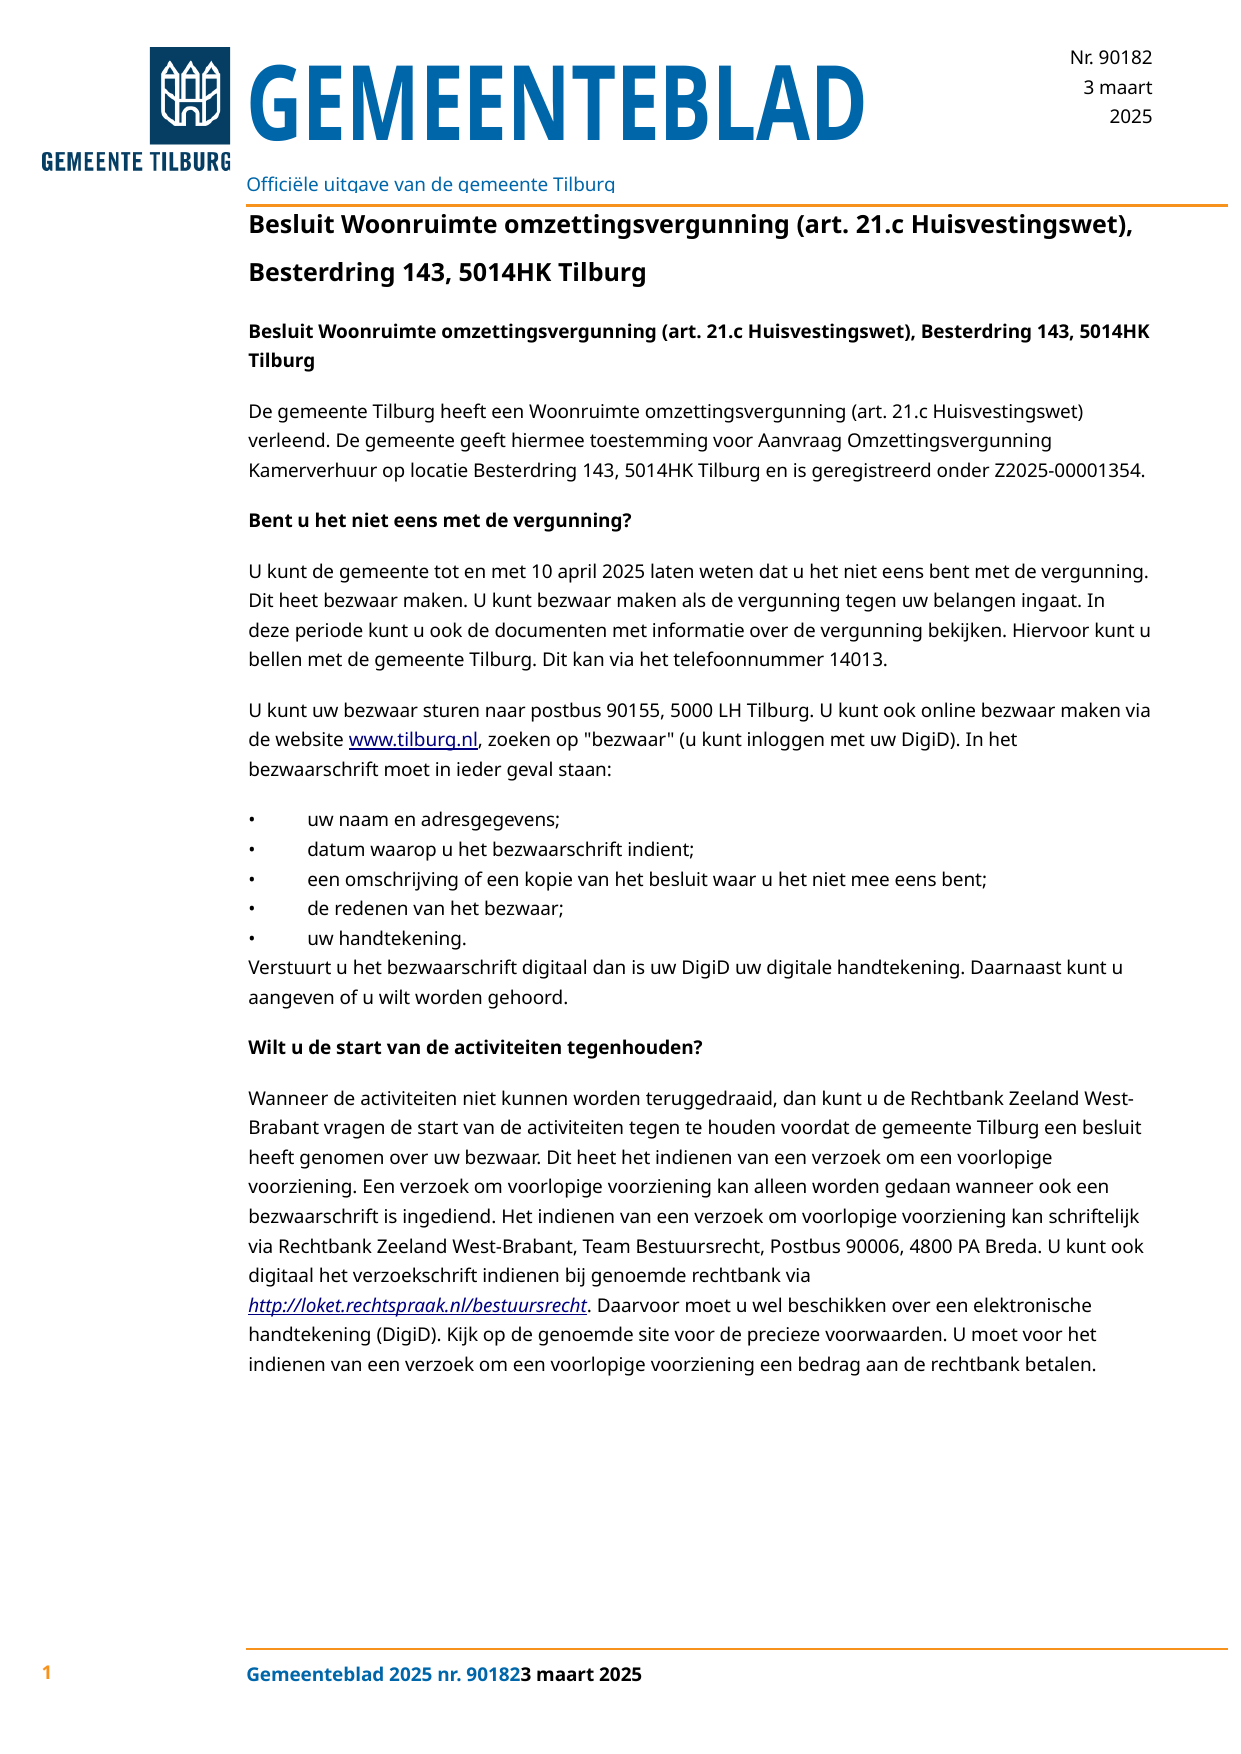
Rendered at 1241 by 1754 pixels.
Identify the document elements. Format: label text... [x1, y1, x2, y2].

text Wilt u de start van de activiteiten tegenhouden? [248, 1034, 1152, 1060]
text U kunt de gemeente tot en met 10 april 2025 laten weten dat u het niet eens bent met de vergunning. Dit heet bezwaar maken. U kunt bezwaar maken als de vergunning tegen uw belangen ingaat. In deze periode kunt u ook de documenten met informatie over de vergunning bekijken. Hiervoor kunt u bellen met de gemeente Tilburg. Dit kan via het telefoonnummer 14013. [248, 558, 1152, 672]
text Wanneer de activiteiten niet kunnen worden teruggedraaid, dan kunt u de Rechtbank Zeeland West-Brabant vragen de start van de activiteiten tegen te houden voordat de gemeente Tilburg een besluit heeft genomen over uw bezwaar. Dit heet het indienen van een verzoek om een voorlopige voorziening. Een verzoek om voorlopige voorziening kan alleen worden gedaan wanneer ook een bezwaarschrift is ingediend. Het indienen van een verzoek om voorlopige voorziening kan schriftelijk via Rechtbank Zeeland West-Brabant, Team Bestuursrecht, Postbus 90006, 4800 PA Breda. U kunt ook digitaal het verzoekschrift indienen bij genoemde rechtbank via http://loket.rechtspraak.nl/bestuursrecht. Daarvoor moet u wel beschikken over een elektronische handtekening (DigiD). Kijk op de genoemde site voor de precieze voorwaarden. U moet voor het indienen van een verzoek om een voorlopige voorziening een bedrag aan de rechtbank betalen. [248, 1085, 1152, 1377]
list uw handtekening. [248, 925, 1152, 951]
text Verstuurt u het bezwaarschrift digitaal dan is uw DigiD uw digitale handtekening. Daarnaast kunt u aangeven of u wilt worden gehoord. [248, 954, 1152, 1010]
list uw naam en adresgegevens; [248, 807, 1152, 832]
text De gemeente Tilburg heeft een Woonruimte omzettingsvergunning (art. 21.c Huisvestingswet) verleend. De gemeente geeft hiermee toestemming voor Aanvraag Omzettingsvergunning Kamerverhuur op locatie Besterdring 143, 5014HK Tilburg en is geregistreerd onder Z2025-00001354. [248, 398, 1152, 483]
text Bent u het niet eens met de vergunning? [248, 507, 1152, 533]
text Besluit Woonruimte omzettingsvergunning (art. 21.c Huisvestingswet), Besterdring 143, 5014HK Tilburg [248, 318, 1152, 373]
text Besluit Woonruimte omzettingsvergunning (art. 21.c Huisvestingswet), Besterdring 143, 5014HK Tilburg [248, 207, 1152, 288]
list een omschrijving of een kopie van het besluit waar u het niet mee eens bent; [248, 866, 1152, 892]
list datum waarop u het bezwaarschrift indient; [248, 836, 1152, 862]
list de redenen van het bezwaar; [248, 895, 1152, 921]
picture [41, 47, 231, 172]
text U kunt uw bezwaar sturen naar postbus 90155, 5000 LH Tilburg. U kunt ook online bezwaar maken via de website www.tilburg.nl, zoeken op "bezwaar" (u kunt inloggen met uw DigiD). In het bezwaarschrift moet in ieder geval staan: [248, 697, 1152, 782]
